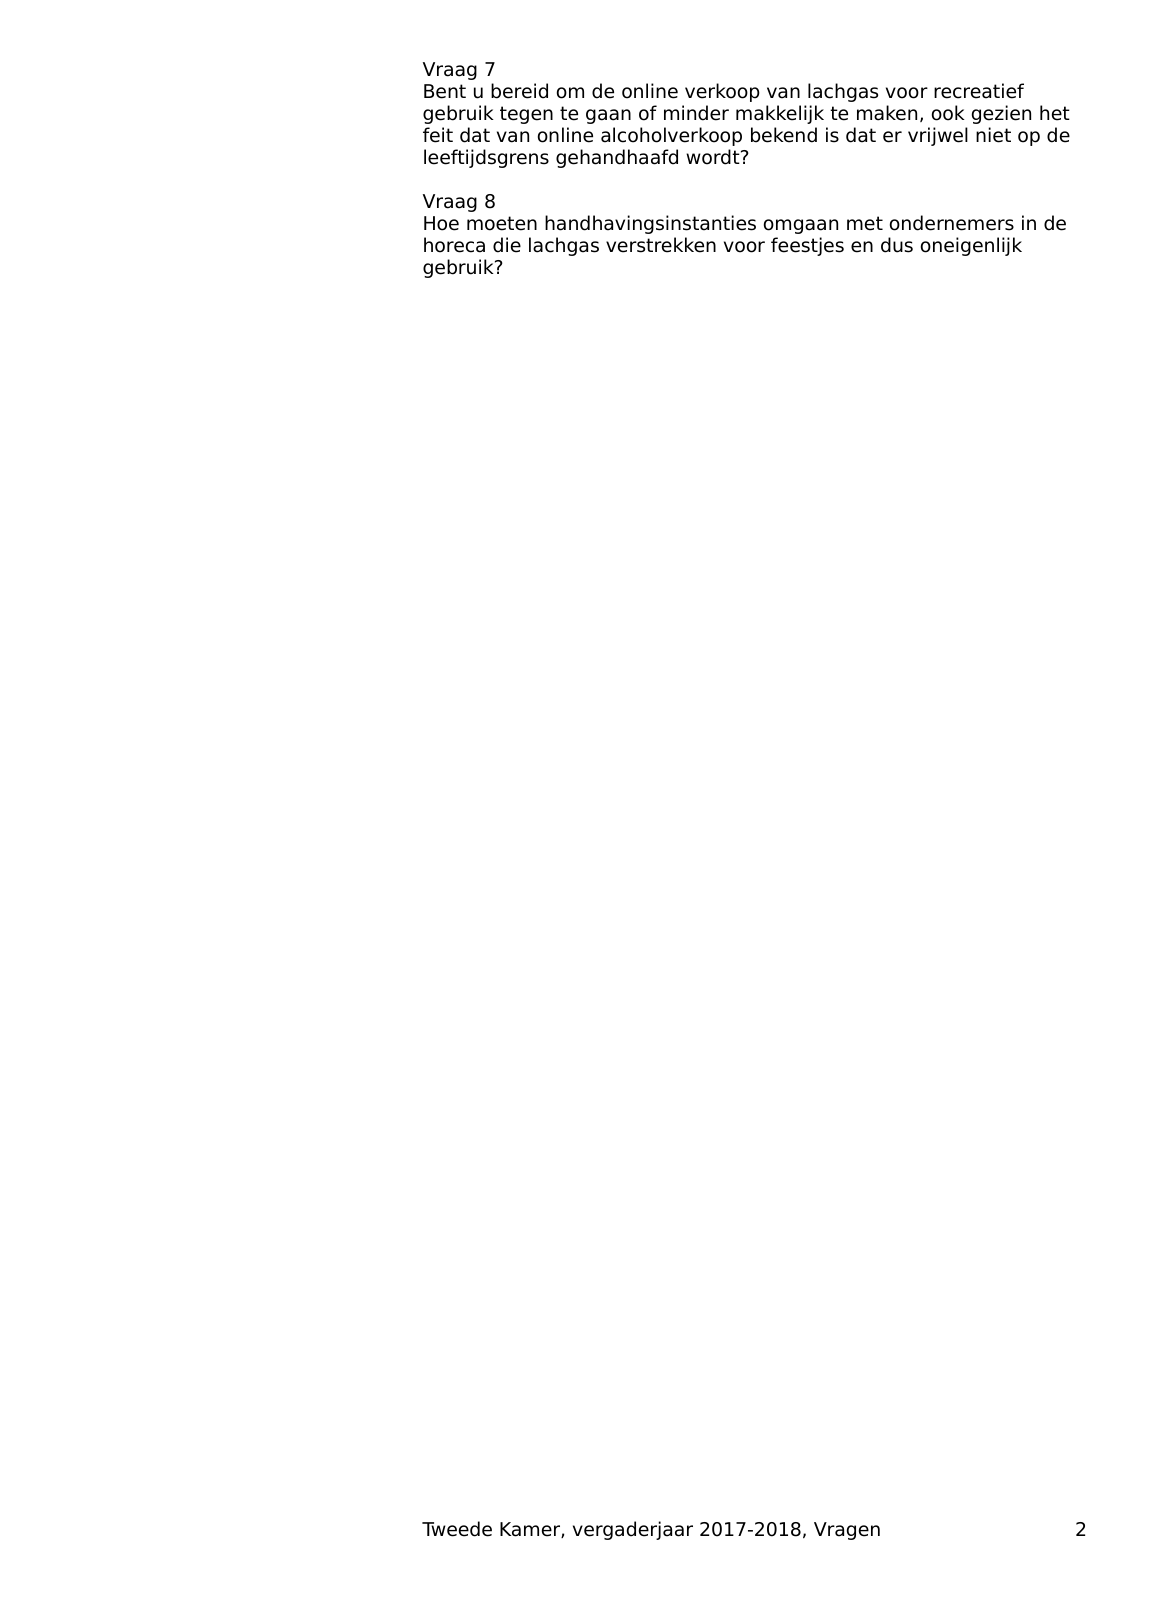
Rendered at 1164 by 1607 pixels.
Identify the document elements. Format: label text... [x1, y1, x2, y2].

text Bent u bereid om de online verkoop van lachgas voor recreatief gebruik tegen te gaan of minder makkelijk te maken, ook gezien het feit dat van online alcoholverkoop bekend is dat er vrijwel niet op de leeftijdsgrens gehandhaafd wordt? [422, 81, 1087, 169]
text Vraag 8 [422, 191, 1087, 213]
text Hoe moeten handhavingsinstanties omgaan met ondernemers in de horeca die lachgas verstrekken voor feestjes en dus oneigenlijk gebruik? [422, 213, 1087, 279]
text Vraag 7 [422, 59, 1087, 81]
